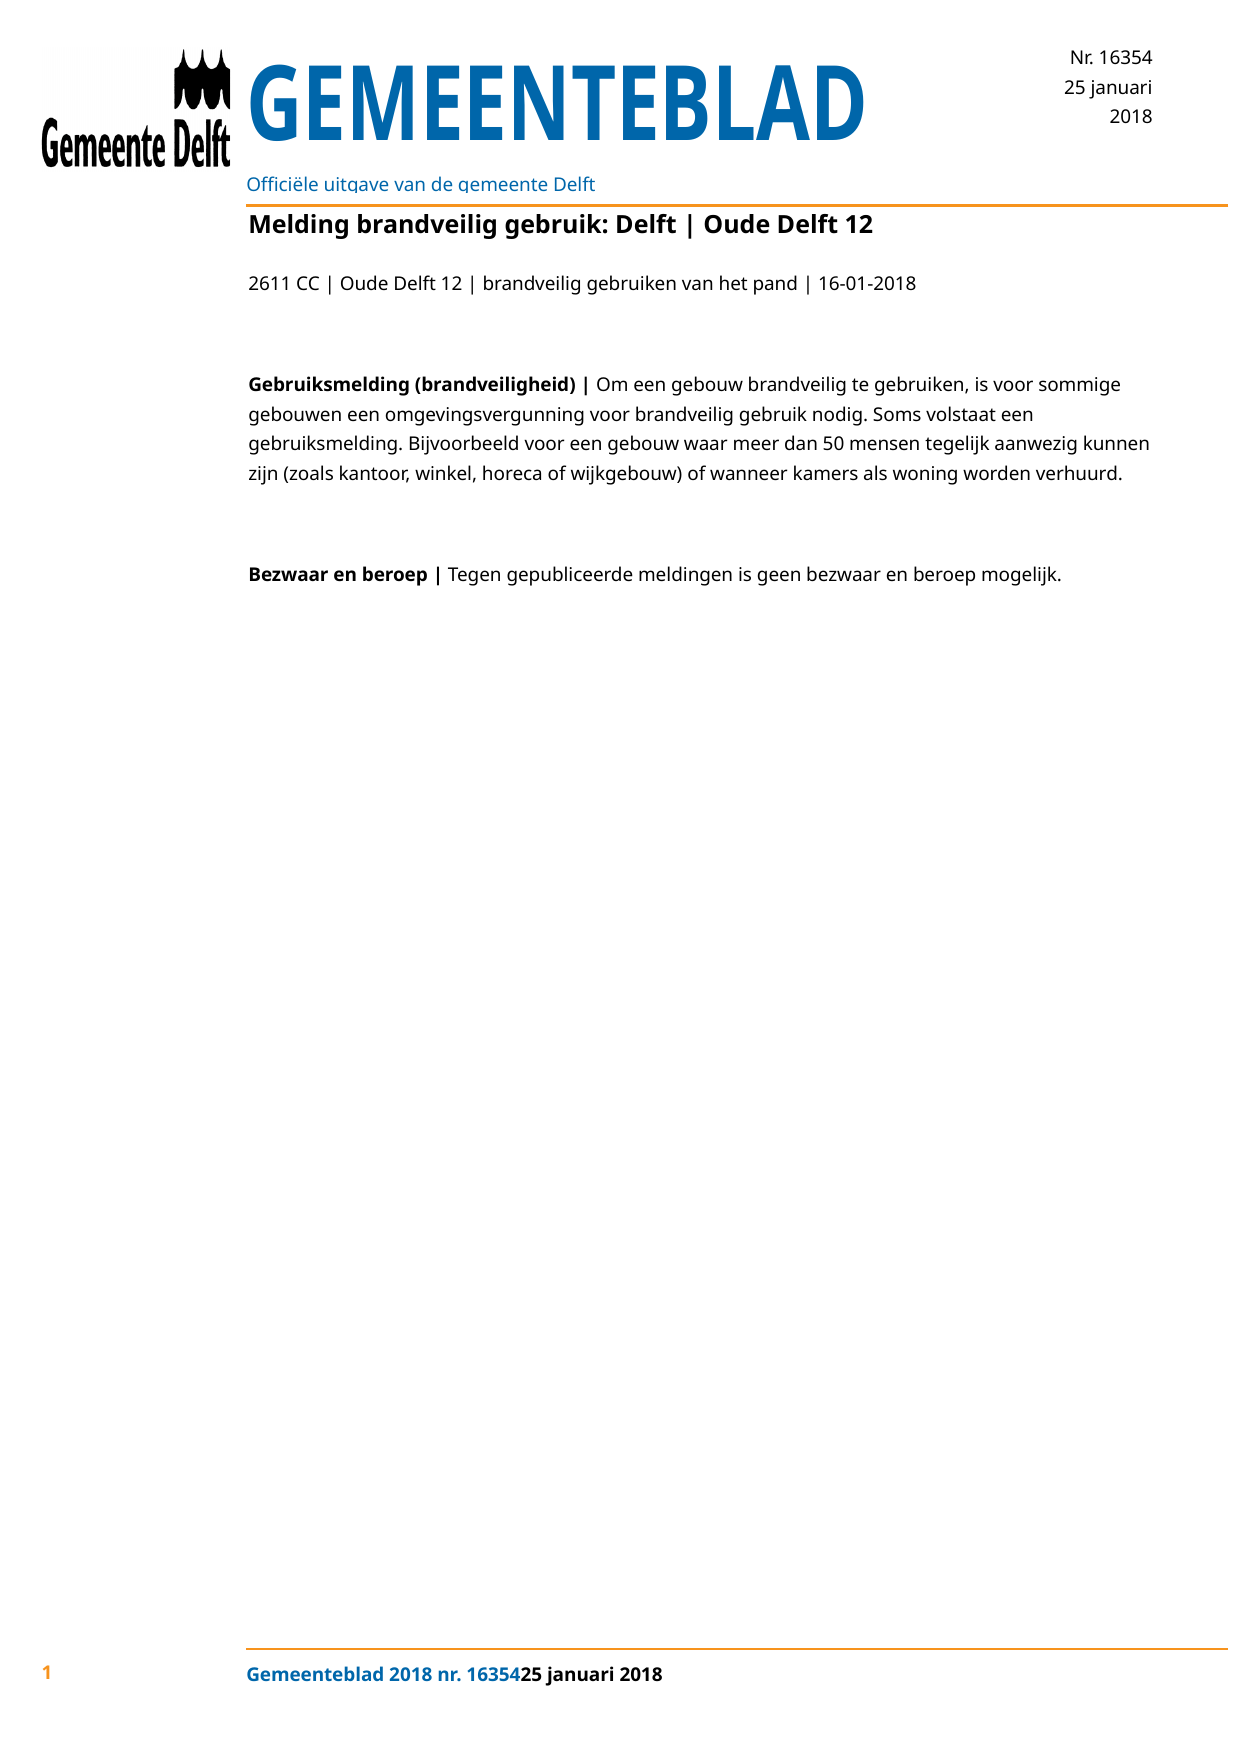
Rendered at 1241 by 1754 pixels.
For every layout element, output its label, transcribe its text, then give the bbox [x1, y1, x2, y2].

text Melding brandveilig gebruik: Delft | Oude Delft 12 [248, 207, 1152, 241]
text Gebruiksmelding (brandveiligheid) | Om een gebouw brandveilig te gebruiken, is voor sommige gebouwen een omgevingsvergunning voor brandveilig gebruik nodig. Soms volstaat een gebruiksmelding. Bijvoorbeeld voor een gebouw waar meer dan 50 mensen tegelijk aanwezig kunnen zijn (zoals kantoor, winkel, horeca of wijkgebouw) of wanneer kamers als woning worden verhuurd. [248, 371, 1152, 486]
text Bezwaar en beroep | Tegen gepubliceerde meldingen is geen bezwaar en beroep mogelijk. [248, 561, 1152, 586]
picture [41, 47, 231, 172]
text 2611 CC | Oude Delft 12 | brandveilig gebruiken van het pand | 16-01-2018 [248, 270, 1152, 296]
